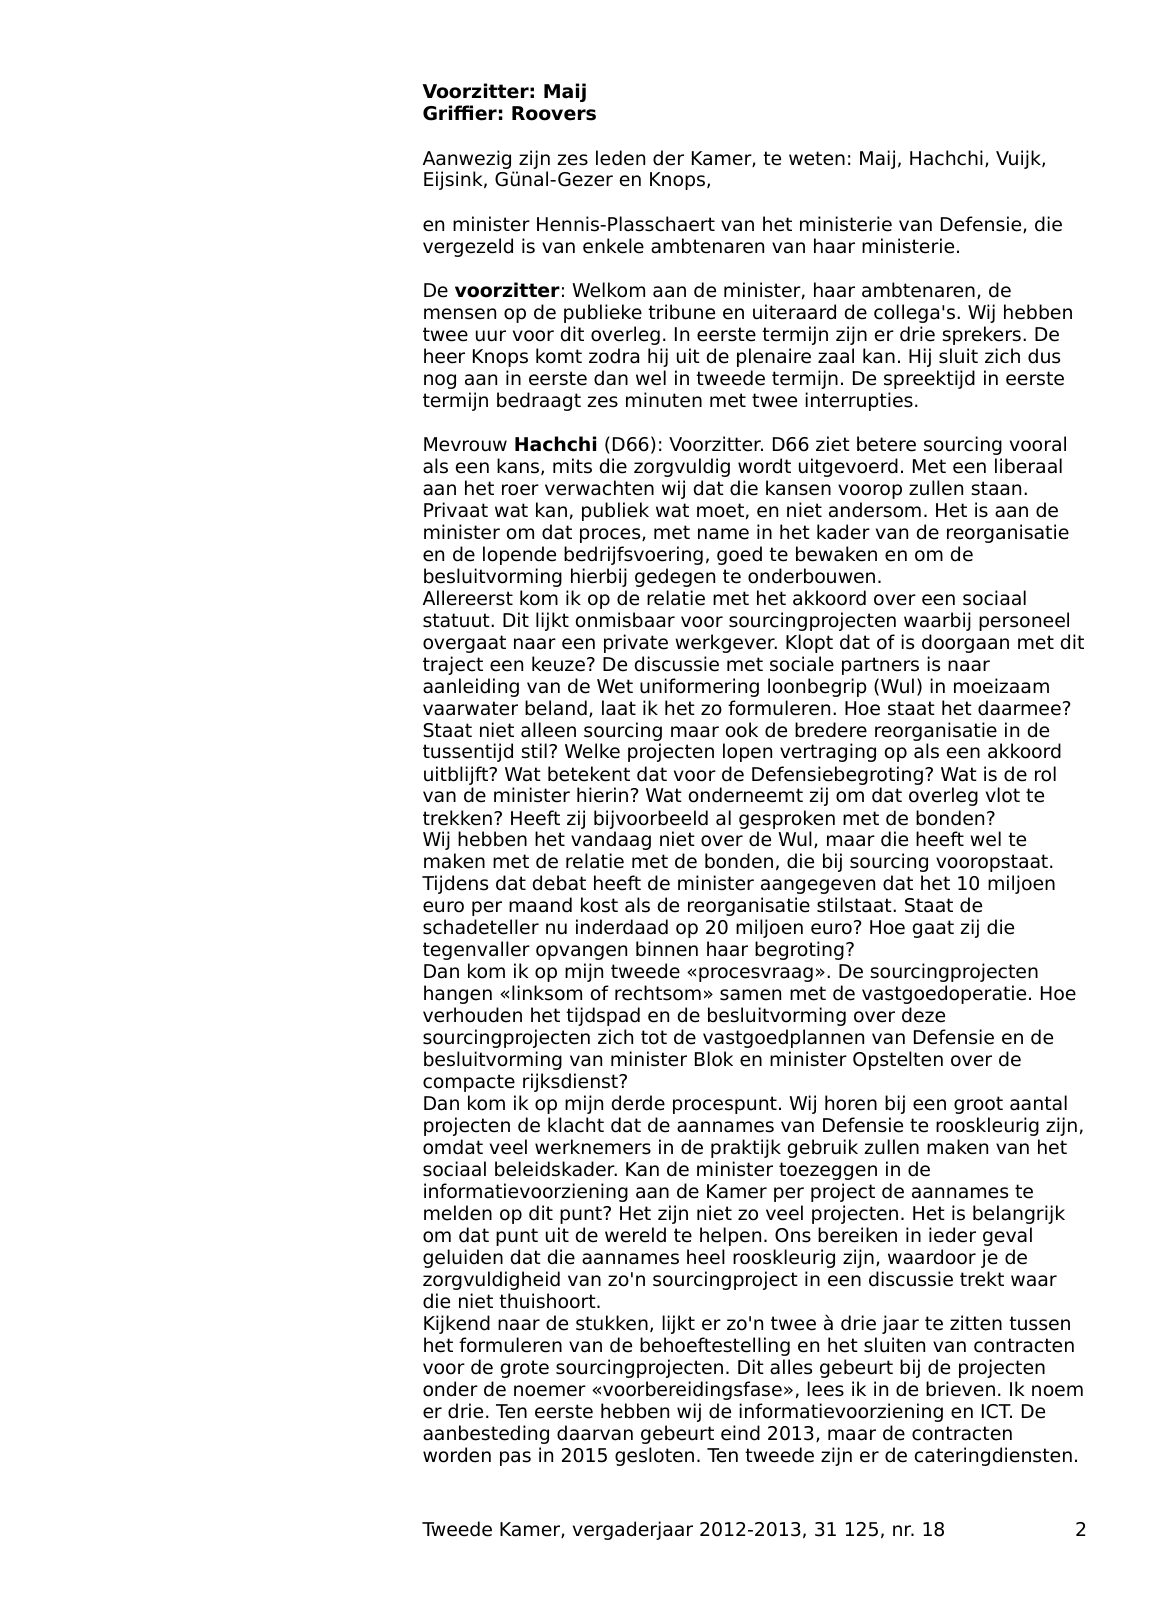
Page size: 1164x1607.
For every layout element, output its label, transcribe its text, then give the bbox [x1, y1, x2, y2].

text Voorzitter: Maij [422, 81, 1087, 103]
text Aanwezig zijn zes leden der Kamer, te weten: Maij, Hachchi, Vuijk, Eijsink, Günal-Gezer en Knops, [422, 147, 1087, 191]
text De voorzitter: Welkom aan de minister, haar ambtenaren, de mensen op de publieke tribune en uiteraard de collega's. Wij hebben twee uur voor dit overleg. In eerste termijn zijn er drie sprekers. De heer Knops komt zodra hij uit de plenaire zaal kan. Hij sluit zich dus nog aan in eerste dan wel in tweede termijn. De spreektijd in eerste termijn bedraagt zes minuten met twee interrupties. [422, 280, 1087, 412]
text Wij hebben het vandaag niet over de Wul, maar die heeft wel te maken met de relatie met de bonden, die bij sourcing vooropstaat. Tijdens dat debat heeft de minister aangegeven dat het 10 miljoen euro per maand kost als de reorganisatie stilstaat. Staat de schadeteller nu inderdaad op 20 miljoen euro? Hoe gaat zij die tegenvaller opvangen binnen haar begroting? [422, 829, 1087, 961]
text Allereerst kom ik op de relatie met het akkoord over een sociaal statuut. Dit lijkt onmisbaar voor sourcingprojecten waarbij personeel overgaat naar een private werkgever. Klopt dat of is doorgaan met dit traject een keuze? De discussie met sociale partners is naar aanleiding van de Wet uniformering loonbegrip (Wul) in moeizaam vaarwater beland, laat ik het zo formuleren. Hoe staat het daarmee? Staat niet alleen sourcing maar ook de bredere reorganisatie in de tussentijd stil? Welke projecten lopen vertraging op als een akkoord uitblijft? Wat betekent dat voor de Defensiebegroting? Wat is de rol van de minister hierin? Wat onderneemt zij om dat overleg vlot te trekken? Heeft zij bijvoorbeeld al gesproken met de bonden? [422, 588, 1087, 829]
text Mevrouw Hachchi (D66): Voorzitter. D66 ziet betere sourcing vooral als een kans, mits die zorgvuldig wordt uitgevoerd. Met een liberaal aan het roer verwachten wij dat die kansen voorop zullen staan. Privaat wat kan, publiek wat moet, en niet andersom. Het is aan de minister om dat proces, met name in het kader van de reorganisatie en de lopende bedrijfsvoering, goed te bewaken en om de besluitvorming hierbij gedegen te onderbouwen. [422, 434, 1087, 588]
text Dan kom ik op mijn tweede «procesvraag». De sourcingprojecten hangen «linksom of rechtsom» samen met de vastgoedoperatie. Hoe verhouden het tijdspad en de besluitvorming over deze sourcingprojecten zich tot de vastgoedplannen van Defensie en de besluitvorming van minister Blok en minister Opstelten over de compacte rijksdienst? [422, 961, 1087, 1093]
text Griffier: Roovers [422, 103, 1087, 125]
text Kijkend naar de stukken, lijkt er zo'n twee à drie jaar te zitten tussen het formuleren van de behoeftestelling en het sluiten van contracten voor de grote sourcingprojecten. Dit alles gebeurt bij de projecten onder de noemer «voorbereidingsfase», lees ik in de brieven. Ik noem er drie. Ten eerste hebben wij de informatievoorziening en ICT. De aanbesteding daarvan gebeurt eind 2013, maar de contracten worden pas in 2015 gesloten. Ten tweede zijn er de cateringdiensten. [422, 1313, 1087, 1467]
text en minister Hennis-Plasschaert van het ministerie van Defensie, die vergezeld is van enkele ambtenaren van haar ministerie. [422, 213, 1087, 257]
text Dan kom ik op mijn derde procespunt. Wij horen bij een groot aantal projecten de klacht dat de aannames van Defensie te rooskleurig zijn, omdat veel werknemers in de praktijk gebruik zullen maken van het sociaal beleidskader. Kan de minister toezeggen in de informatievoorziening aan de Kamer per project de aannames te melden op dit punt? Het zijn niet zo veel projecten. Het is belangrijk om dat punt uit de wereld te helpen. Ons bereiken in ieder geval geluiden dat die aannames heel rooskleurig zijn, waardoor je de zorgvuldigheid van zo'n sourcingproject in een discussie trekt waar die niet thuishoort. [422, 1093, 1087, 1313]
